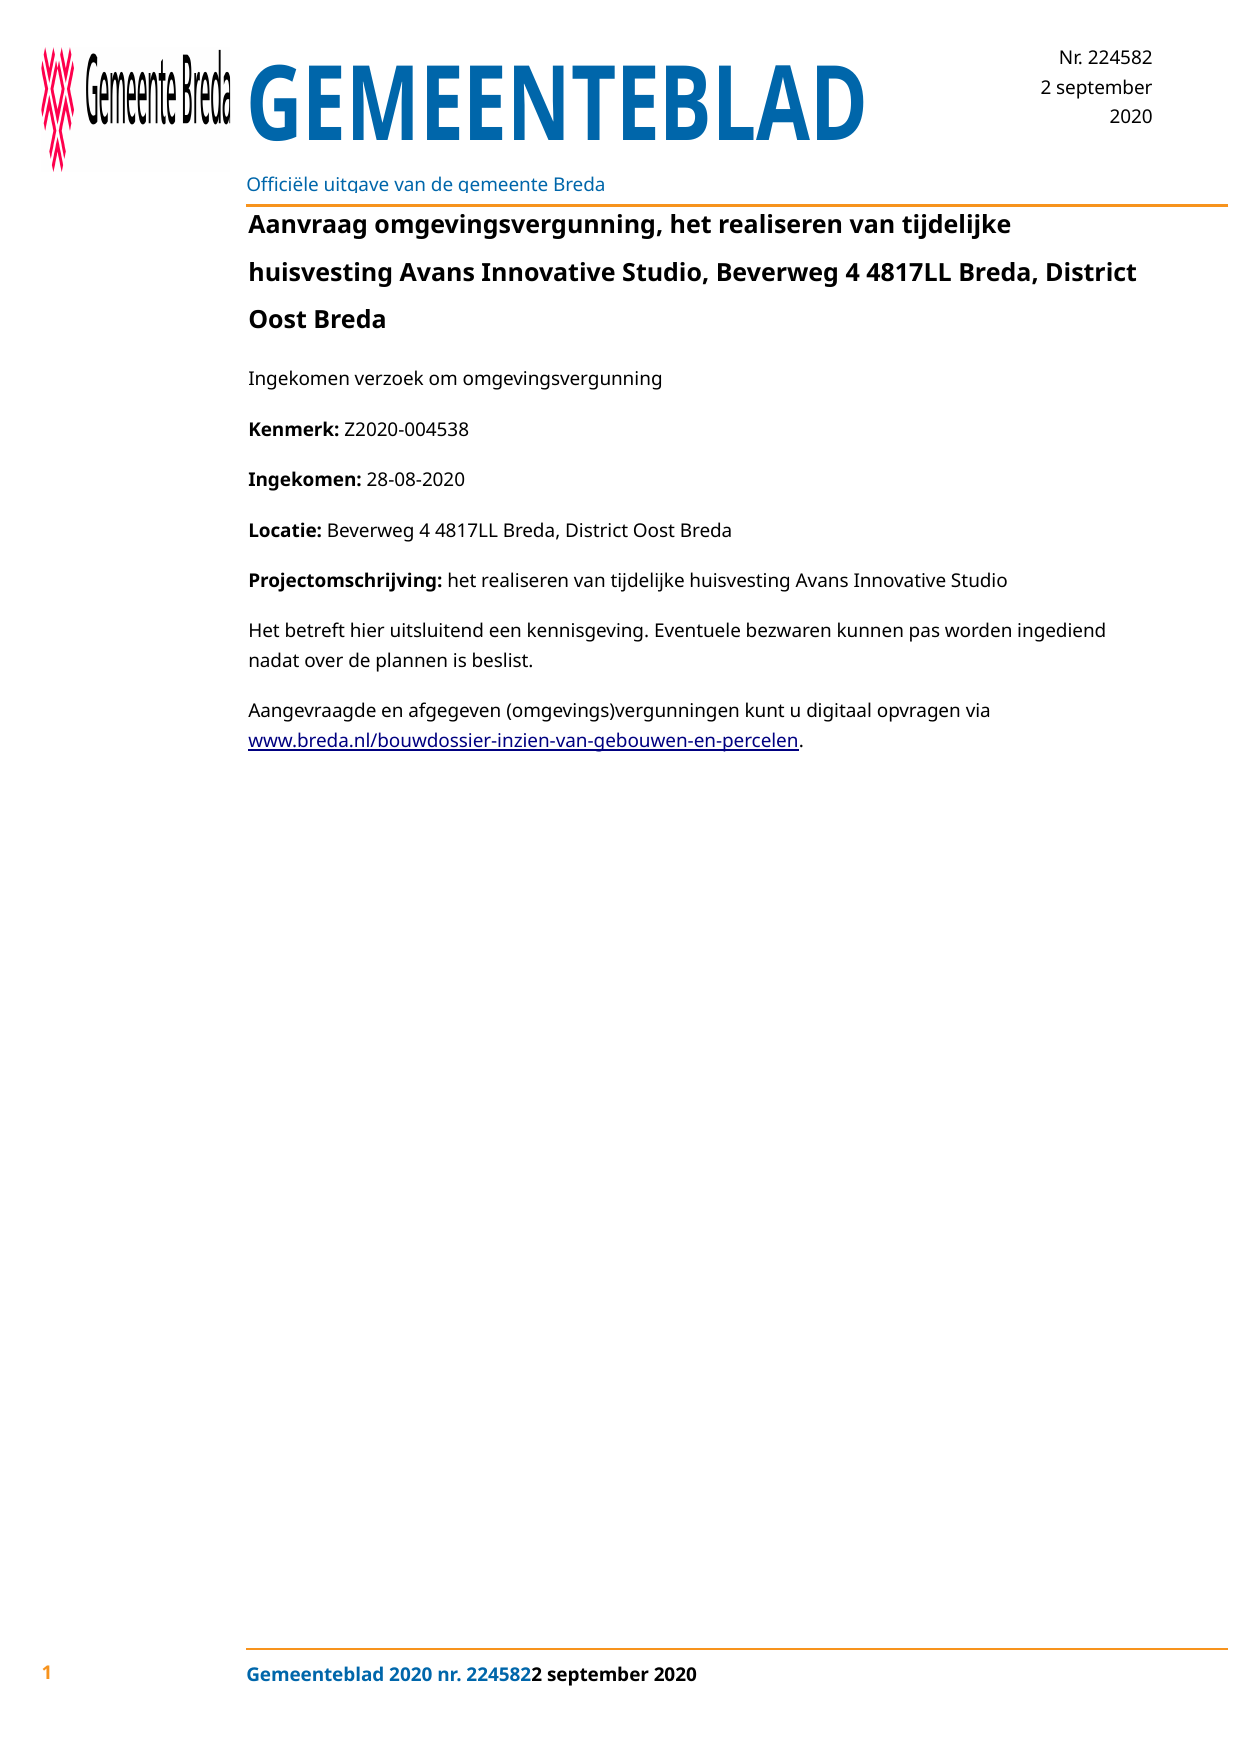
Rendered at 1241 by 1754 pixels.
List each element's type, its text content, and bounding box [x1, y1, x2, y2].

text Aangevraagde en afgegeven (omgevings)vergunningen kunt u digitaal opvragen via www.breda.nl/bouwdossier-inzien-van-gebouwen-en-percelen. [248, 698, 1152, 753]
text Locatie: Beverweg 4 4817LL Breda, District Oost Breda [248, 517, 1152, 542]
text Kenmerk: Z2020-004538 [248, 416, 1152, 442]
text Het betreft hier uitsluitend een kennisgeving. Eventuele bezwaren kunnen pas worden ingediend nadat over de plannen is beslist. [248, 618, 1152, 673]
text Ingekomen verzoek om omgevingsvergunning [248, 366, 1152, 391]
text Ingekomen: 28-08-2020 [248, 466, 1152, 492]
picture [41, 47, 231, 172]
text Aanvraag omgevingsvergunning, het realiseren van tijdelijke huisvesting Avans Innovative Studio, Beverweg 4 4817LL Breda, District Oost Breda [248, 207, 1152, 336]
text Projectomschrijving: het realiseren van tijdelijke huisvesting Avans Innovative Studio [248, 567, 1152, 593]
